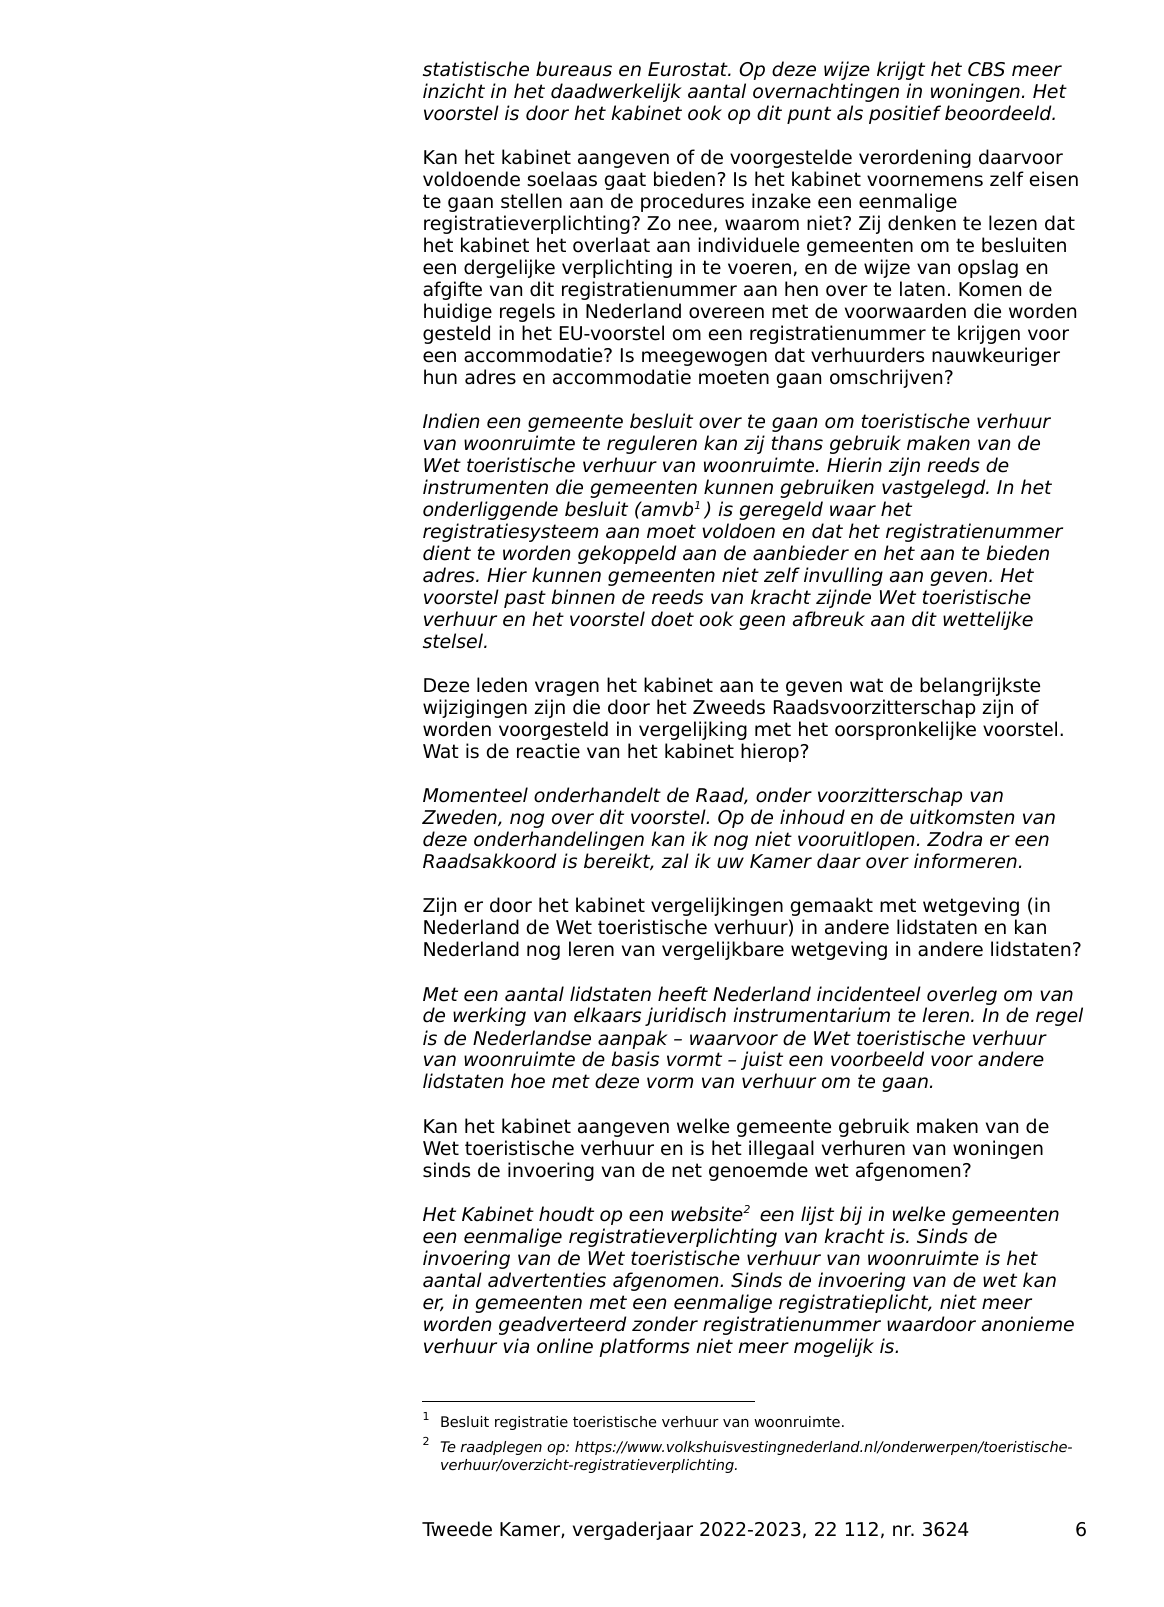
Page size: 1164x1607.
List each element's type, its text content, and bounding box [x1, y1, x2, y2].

text Kan het kabinet aangeven welke gemeente gebruik maken van de Wet toeristische verhuur en is het illegaal verhuren van woningen sinds de invoering van de net genoemde wet afgenomen? [422, 1116, 1087, 1181]
text statistische bureaus en Eurostat. Op deze wijze krijgt het CBS meer inzicht in het daadwerkelijk aantal overnachtingen in woningen. Het voorstel is door het kabinet ook op dit punt als positief beoordeeld. [422, 59, 1087, 125]
text Momenteel onderhandelt de Raad, onder voorzitterschap van Zweden, nog over dit voorstel. Op de inhoud en de uitkomsten van deze onderhandelingen kan ik nog niet vooruitlopen. Zodra er een Raadsakkoord is bereikt, zal ik uw Kamer daar over informeren. [422, 785, 1087, 873]
text Met een aantal lidstaten heeft Nederland incidenteel overleg om van de werking van elkaars juridisch instrumentarium te leren. In de regel is de Nederlandse aanpak – waarvoor de Wet toeristische verhuur van woonruimte de basis vormt – juist een voorbeeld voor andere lidstaten hoe met deze vorm van verhuur om te gaan. [422, 983, 1087, 1093]
text Te raadplegen op: https://www.volkshuisvestingnederland.nl/onderwerpen/toeristische-verhuur/overzicht-registratieverplichting. [422, 1435, 1087, 1474]
text Het Kabinet houdt op een website een lijst bij in welke gemeenten een eenmalige registratieverplichting van kracht is. Sinds de invoering van de Wet toeristische verhuur van woonruimte is het aantal advertenties afgenomen. Sinds de invoering van de wet kan er, in gemeenten met een eenmalige registratieplicht, niet meer worden geadverteerd zonder registratienummer waardoor anonieme verhuur via online platforms niet meer mogelijk is. [422, 1204, 1087, 1357]
text Deze leden vragen het kabinet aan te geven wat de belangrijkste wijzigingen zijn die door het Zweeds Raadsvoorzitterschap zijn of worden voorgesteld in vergelijking met het oorspronkelijke voorstel. Wat is de reactie van het kabinet hierop? [422, 675, 1087, 763]
text Kan het kabinet aangeven of de voorgestelde verordening daarvoor voldoende soelaas gaat bieden? Is het kabinet voornemens zelf eisen te gaan stellen aan de procedures inzake een eenmalige registratieverplichting? Zo nee, waarom niet? Zij denken te lezen dat het kabinet het overlaat aan individuele gemeenten om te besluiten een dergelijke verplichting in te voeren, en de wijze van opslag en afgifte van dit registratienummer aan hen over te laten. Komen de huidige regels in Nederland overeen met de voorwaarden die worden gesteld in het EU-voorstel om een registratienummer te krijgen voor een accommodatie? Is meegewogen dat verhuurders nauwkeuriger hun adres en accommodatie moeten gaan omschrijven? [422, 147, 1087, 389]
text Zijn er door het kabinet vergelijkingen gemaakt met wetgeving (in Nederland de Wet toeristische verhuur) in andere lidstaten en kan Nederland nog leren van vergelijkbare wetgeving in andere lidstaten? [422, 895, 1087, 961]
text Besluit registratie toeristische verhuur van woonruimte. [422, 1410, 1087, 1432]
text Indien een gemeente besluit over te gaan om toeristische verhuur van woonruimte te reguleren kan zij thans gebruik maken van de Wet toeristische verhuur van woonruimte. Hierin zijn reeds de instrumenten die gemeenten kunnen gebruiken vastgelegd. In het onderliggende besluit (amvb) is geregeld waar het registratiesysteem aan moet voldoen en dat het registratienummer dient te worden gekoppeld aan de aanbieder en het aan te bieden adres. Hier kunnen gemeenten niet zelf invulling aan geven. Het voorstel past binnen de reeds van kracht zijnde Wet toeristische verhuur en het voorstel doet ook geen afbreuk aan dit wettelijke stelsel. [422, 411, 1087, 653]
